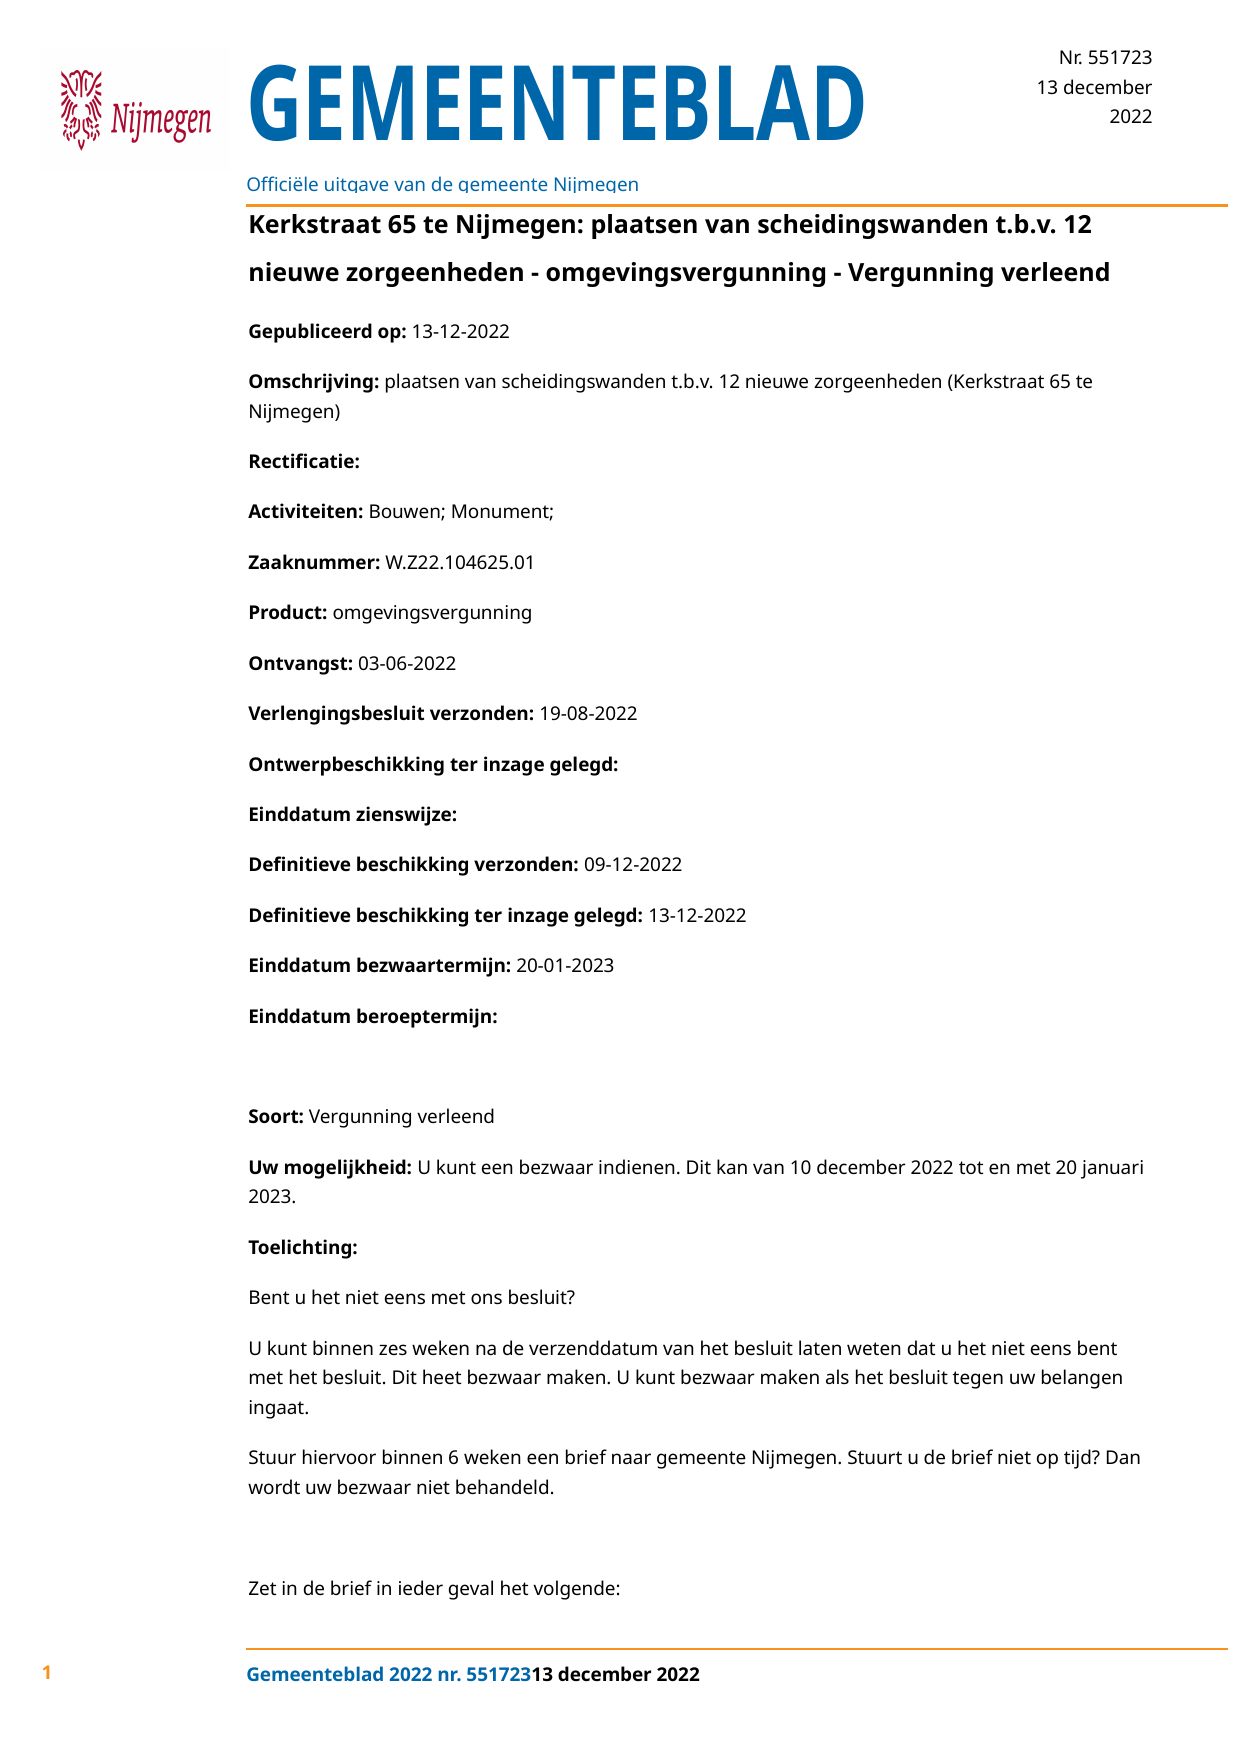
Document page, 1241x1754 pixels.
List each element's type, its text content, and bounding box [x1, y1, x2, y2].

text Einddatum zienswijze: [248, 801, 1152, 827]
text Uw mogelijkheid: U kunt een bezwaar indienen. Dit kan van 10 december 2022 tot en met 20 januari 2023. [248, 1154, 1152, 1209]
text Gepubliceerd op: 13-12-2022 [248, 318, 1152, 344]
text Verlengingsbesluit verzonden: 19-08-2022 [248, 700, 1152, 726]
text U kunt binnen zes weken na de verzenddatum van het besluit laten weten dat u het niet eens bent met het besluit. Dit heet bezwaar maken. U kunt bezwaar maken als het besluit tegen uw belangen ingaat. [248, 1335, 1152, 1420]
text Einddatum bezwaartermijn: 20-01-2023 [248, 952, 1152, 978]
text Stuur hiervoor binnen 6 weken een brief naar gemeente Nijmegen. Stuurt u de brief niet op tijd? Dan wordt uw bezwaar niet behandeld. [248, 1444, 1152, 1500]
text Zaaknummer: W.Z22.104625.01 [248, 549, 1152, 575]
text Ontwerpbeschikking ter inzage gelegd: [248, 751, 1152, 777]
picture [41, 47, 231, 172]
text Einddatum beroeptermijn: [248, 1003, 1152, 1029]
text Definitieve beschikking verzonden: 09-12-2022 [248, 852, 1152, 877]
text Omschrijving: plaatsen van scheidingswanden t.b.v. 12 nieuwe zorgeenheden (Kerkstraat 65 te Nijmegen) [248, 368, 1152, 424]
text Soort: Vergunning verleend [248, 1104, 1152, 1129]
text Ontvangst: 03-06-2022 [248, 650, 1152, 676]
text Zet in de brief in ieder geval het volgende: [248, 1575, 1152, 1601]
text Activiteiten: Bouwen; Monument; [248, 499, 1152, 524]
text Kerkstraat 65 te Nijmegen: plaatsen van scheidingswanden t.b.v. 12 nieuwe zorgeenheden - omgevingsvergunning - Vergunning verleend [248, 207, 1152, 288]
text Rectificatie: [248, 448, 1152, 474]
text Product: omgevingsvergunning [248, 599, 1152, 625]
text Definitieve beschikking ter inzage gelegd: 13-12-2022 [248, 902, 1152, 928]
text Bent u het niet eens met ons besluit? [248, 1284, 1152, 1310]
text Toelichting: [248, 1234, 1152, 1260]
